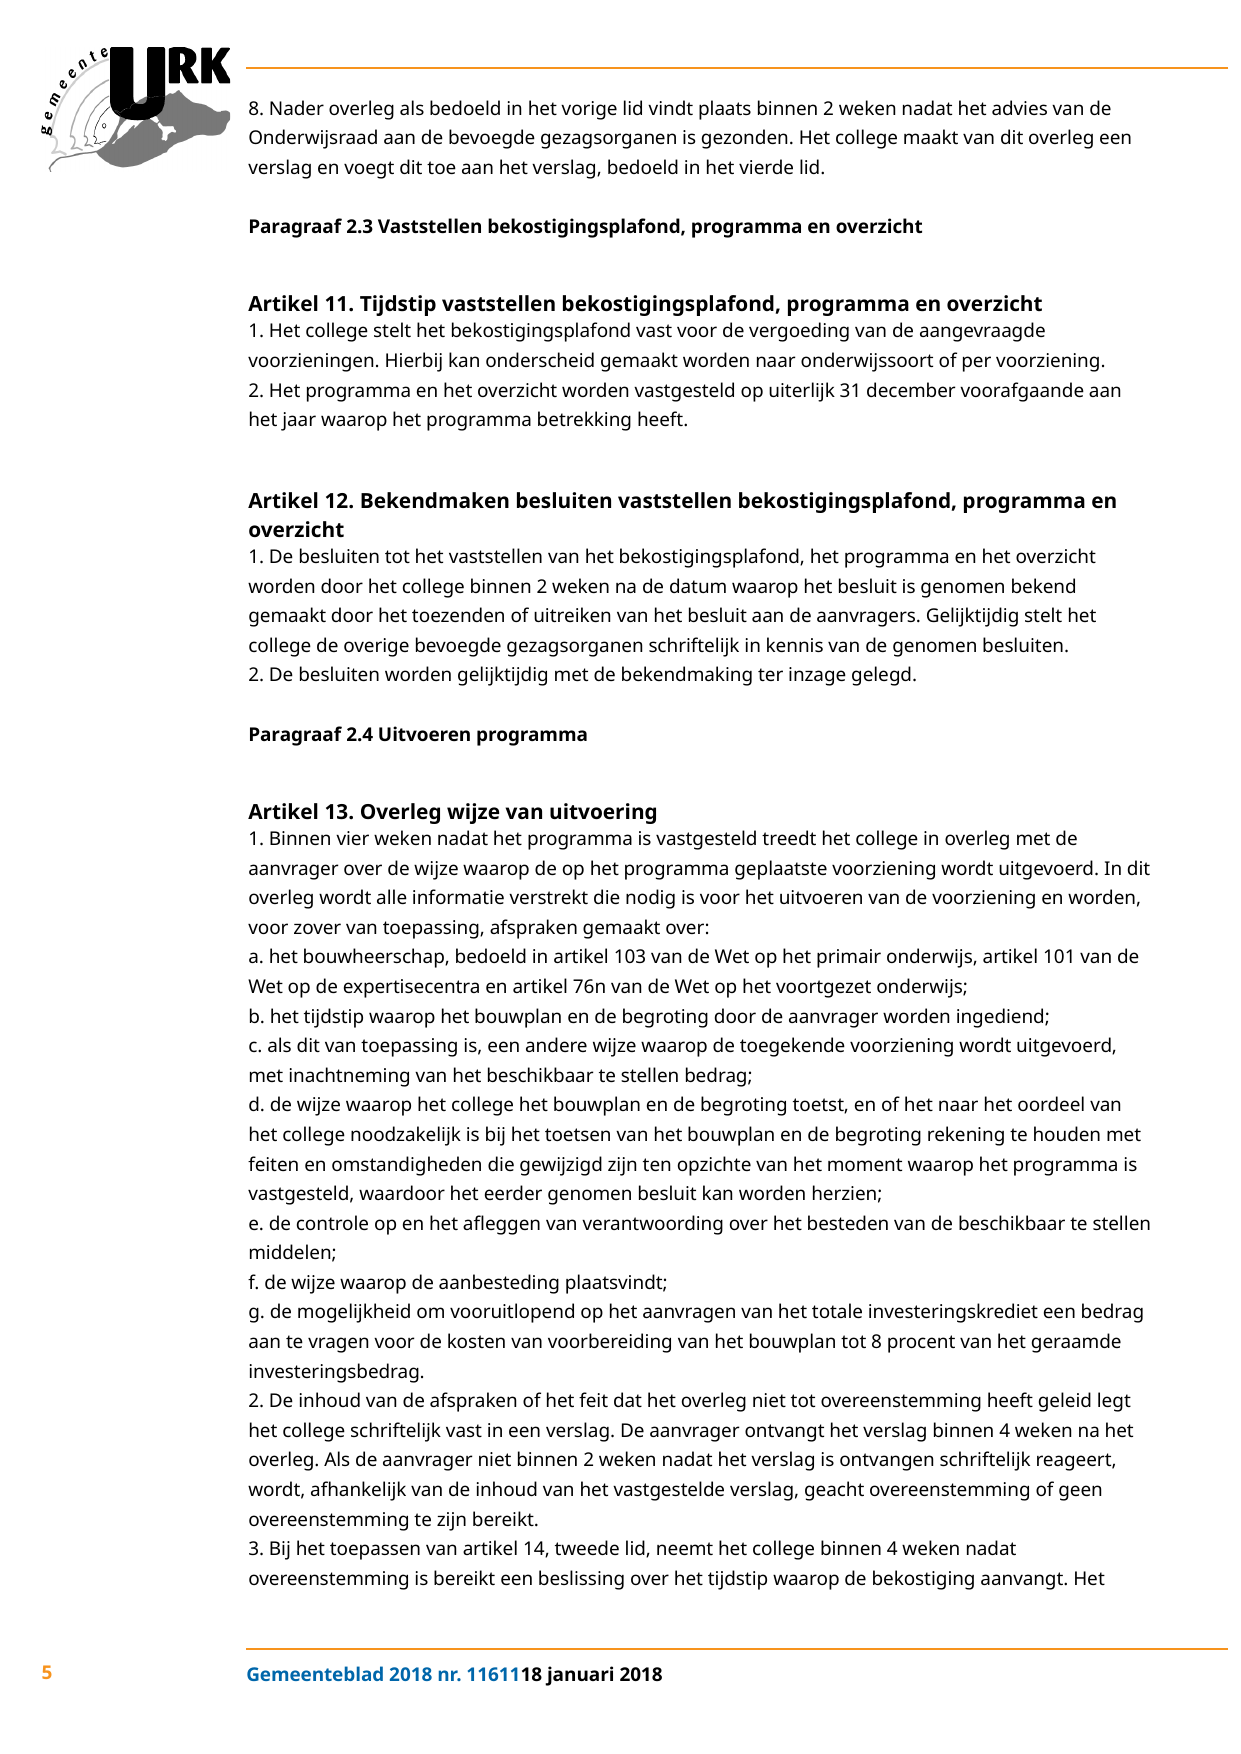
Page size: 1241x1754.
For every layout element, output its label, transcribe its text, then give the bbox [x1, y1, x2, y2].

text 2. De inhoud van de afspraken of het feit dat het overleg niet tot overeenstemming heeft geleid legt het college schriftelijk vast in een verslag. De aanvrager ontvangt het verslag binnen 4 weken na het overleg. Als de aanvrager niet binnen 2 weken nadat het verslag is ontvangen schriftelijk reageert, wordt, afhankelijk van de inhoud van het vastgestelde verslag, geacht overeenstemming of geen overeenstemming te zijn bereikt. [248, 1387, 1152, 1532]
text a. het bouwheerschap, bedoeld in artikel 103 van de Wet op het primair onderwijs, artikel 101 van de Wet op de expertisecentra en artikel 76n van de Wet op het voortgezet onderwijs; [248, 944, 1152, 999]
text b. het tijdstip waarop het bouwplan en de begroting door de aanvrager worden ingediend; [248, 1003, 1152, 1029]
text 2. De besluiten worden gelijktijdig met de bekendmaking ter inzage gelegd. [248, 662, 1152, 687]
text Artikel 11. Tijdstip vaststellen bekostigingsplafond, programma en overzicht [248, 289, 1152, 318]
text 1. Binnen vier weken nadat het programma is vastgesteld treedt het college in overleg met de aanvrager over de wijze waarop de op het programma geplaatste voorziening wordt uitgevoerd. In dit overleg wordt alle informatie verstrekt die nodig is voor het uitvoeren van de voorziening en worden, voor zover van toepassing, afspraken gemaakt over: [248, 825, 1152, 940]
text 1. Het college stelt het bekostigingsplafond vast voor de vergoeding van de aangevraagde voorzieningen. Hierbij kan onderscheid gemaakt worden naar onderwijssoort of per voorziening. [248, 318, 1152, 373]
text 1. De besluiten tot het vaststellen van het bekostigingsplafond, het programma en het overzicht worden door het college binnen 2 weken na de datum waarop het besluit is genomen bekend gemaakt door het toezenden of uitreiken van het besluit aan de aanvragers. Gelijktijdig stelt het college de overige bevoegde gezagsorganen schriftelijk in kennis van de genomen besluiten. [248, 543, 1152, 658]
text Paragraaf 2.3 Vaststellen bekostigingsplafond, programma en overzicht [248, 213, 1152, 239]
text g. de mogelijkheid om vooruitlopend op het aanvragen van het totale investeringskrediet een bedrag aan te vragen voor de kosten van voorbereiding van het bouwplan tot 8 procent van het geraamde investeringsbedrag. [248, 1299, 1152, 1384]
text 2. Het programma en het overzicht worden vastgesteld op uiterlijk 31 december voorafgaande aan het jaar waarop het programma betrekking heeft. [248, 377, 1152, 432]
text e. de controle op en het afleggen van verantwoording over het besteden van de beschikbaar te stellen middelen; [248, 1210, 1152, 1265]
text 3. Bij het toepassen van artikel 14, tweede lid, neemt het college binnen 4 weken nadat overeenstemming is bereikt een beslissing over het tijdstip waarop de bekostiging aanvangt. Het [248, 1535, 1152, 1591]
text Paragraaf 2.4 Uitvoeren programma [248, 721, 1152, 747]
picture [41, 47, 231, 172]
text 8. Nader overleg als bedoeld in het vorige lid vindt plaats binnen 2 weken nadat het advies van de Onderwijsraad aan de bevoegde gezagsorganen is gezonden. Het college maakt van dit overleg een verslag en voegt dit toe aan het verslag, bedoeld in het vierde lid. [248, 95, 1152, 180]
text d. de wijze waarop het college het bouwplan en de begroting toetst, en of het naar het oordeel van het college noodzakelijk is bij het toetsen van het bouwplan en de begroting rekening te houden met feiten en omstandigheden die gewijzigd zijn ten opzichte van het moment waarop het programma is vastgesteld, waardoor het eerder genomen besluit kan worden herzien; [248, 1092, 1152, 1206]
text Artikel 12. Bekendmaken besluiten vaststellen bekostigingsplafond, programma en overzicht [248, 486, 1152, 543]
text c. als dit van toepassing is, een andere wijze waarop de toegekende voorziening wordt uitgevoerd, met inachtneming van het beschikbaar te stellen bedrag; [248, 1032, 1152, 1088]
text Artikel 13. Overleg wijze van uitvoering [248, 797, 1152, 825]
text f. de wijze waarop de aanbesteding plaatsvindt; [248, 1269, 1152, 1295]
